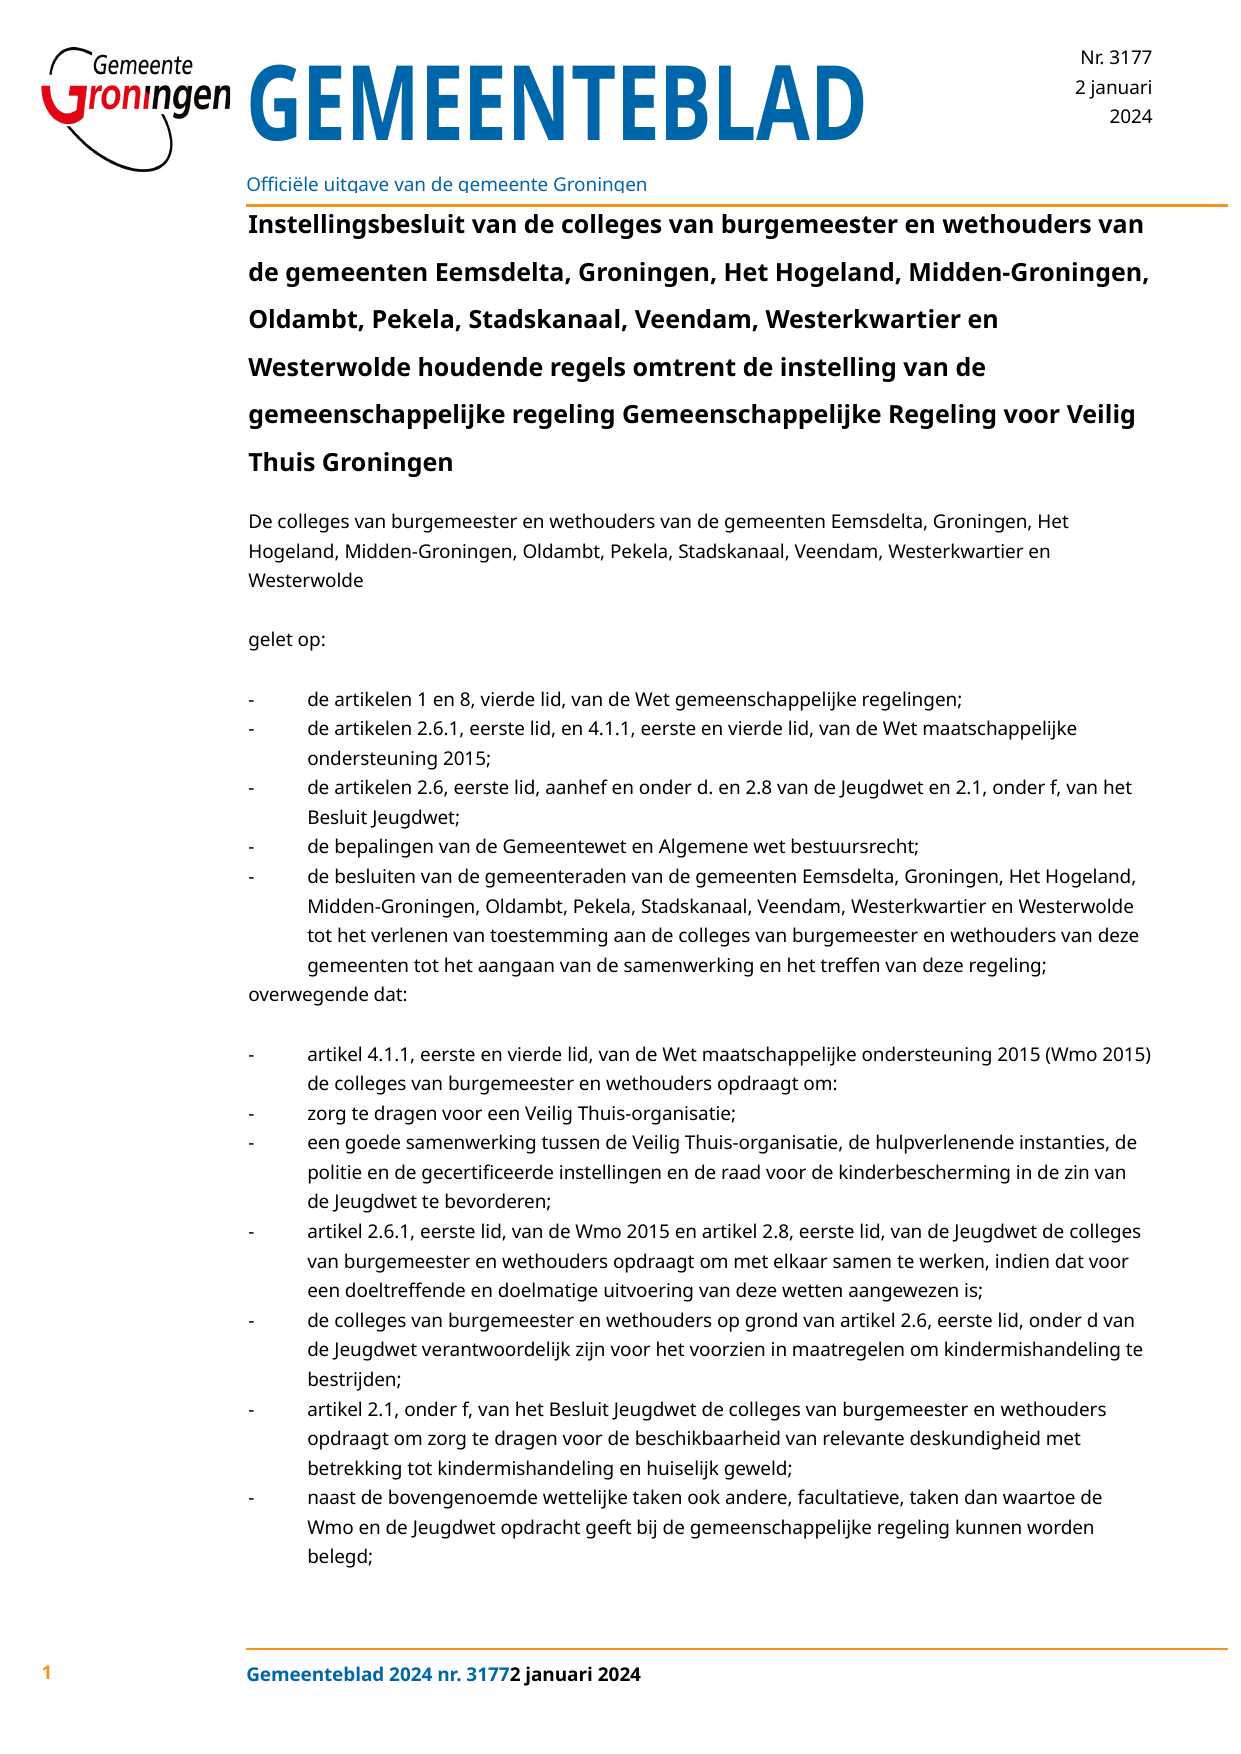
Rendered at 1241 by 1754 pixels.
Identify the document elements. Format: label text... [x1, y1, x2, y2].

list artikel 2.1, onder f, van het Besluit Jeugdwet de colleges van burgemeester en wethouders opdraagt om zorg te dragen voor de beschikbaarheid van relevante deskundigheid met betrekking tot kindermishandeling en huiselijk geweld; [248, 1396, 1152, 1481]
list de artikelen 2.6.1, eerste lid, en 4.1.1, eerste en vierde lid, van de Wet maatschappelijke ondersteuning 2015; [248, 715, 1152, 771]
text Instellingsbesluit van de colleges van burgemeester en wethouders van de gemeenten Eemsdelta, Groningen, Het Hogeland, Midden-Groningen, Oldambt, Pekela, Stadskanaal, Veendam, Westerkwartier en Westerwolde houdende regels omtrent de instelling van de gemeenschappelijke regeling Gemeenschappelijke Regeling voor Veilig Thuis Groningen [248, 207, 1152, 479]
list de colleges van burgemeester en wethouders op grond van artikel 2.6, eerste lid, onder d van de Jeugdwet verantwoordelijk zijn voor het voorzien in maatregelen om kindermishandeling te bestrijden; [248, 1307, 1152, 1392]
list de besluiten van de gemeenteraden van de gemeenten Eemsdelta, Groningen, Het Hogeland, Midden-Groningen, Oldambt, Pekela, Stadskanaal, Veendam, Westerkwartier en Westerwolde tot het verlenen van toestemming aan de colleges van burgemeester en wethouders van deze gemeenten tot het aangaan van de samenwerking en het treffen van deze regeling; [248, 863, 1152, 978]
list de artikelen 2.6, eerste lid, aanhef en onder d. en 2.8 van de Jeugdwet en 2.1, onder f, van het Besluit Jeugdwet; [248, 774, 1152, 830]
text overwegende dat: [248, 982, 1152, 1007]
list artikel 2.6.1, eerste lid, van de Wmo 2015 en artikel 2.8, eerste lid, van de Jeugdwet de colleges van burgemeester en wethouders opdraagt om met elkaar samen te werken, indien dat voor een doeltreffende en doelmatige uitvoering van deze wetten aangewezen is; [248, 1218, 1152, 1303]
list zorg te dragen voor een Veilig Thuis-organisatie; [248, 1100, 1152, 1126]
list de artikelen 1 en 8, vierde lid, van de Wet gemeenschappelijke regelingen; [248, 686, 1152, 712]
list naast de bovengenoemde wettelijke taken ook andere, facultatieve, taken dan waartoe de Wmo en de Jeugdwet opdracht geeft bij de gemeenschappelijke regeling kunnen worden belegd; [248, 1484, 1152, 1569]
list een goede samenwerking tussen de Veilig Thuis-organisatie, de hulpverlenende instanties, de politie en de gecertificeerde instellingen en de raad voor de kinderbescherming in de zin van de Jeugdwet te bevorderen; [248, 1129, 1152, 1214]
list de bepalingen van de Gemeentewet en Algemene wet bestuursrecht; [248, 834, 1152, 859]
text gelet op: [248, 627, 1152, 652]
picture [41, 47, 231, 172]
text De colleges van burgemeester en wethouders van de gemeenten Eemsdelta, Groningen, Het Hogeland, Midden-Groningen, Oldambt, Pekela, Stadskanaal, Veendam, Westerkwartier en Westerwolde [248, 508, 1152, 593]
list artikel 4.1.1, eerste en vierde lid, van de Wet maatschappelijke ondersteuning 2015 (Wmo 2015) de colleges van burgemeester en wethouders opdraagt om: [248, 1041, 1152, 1096]
